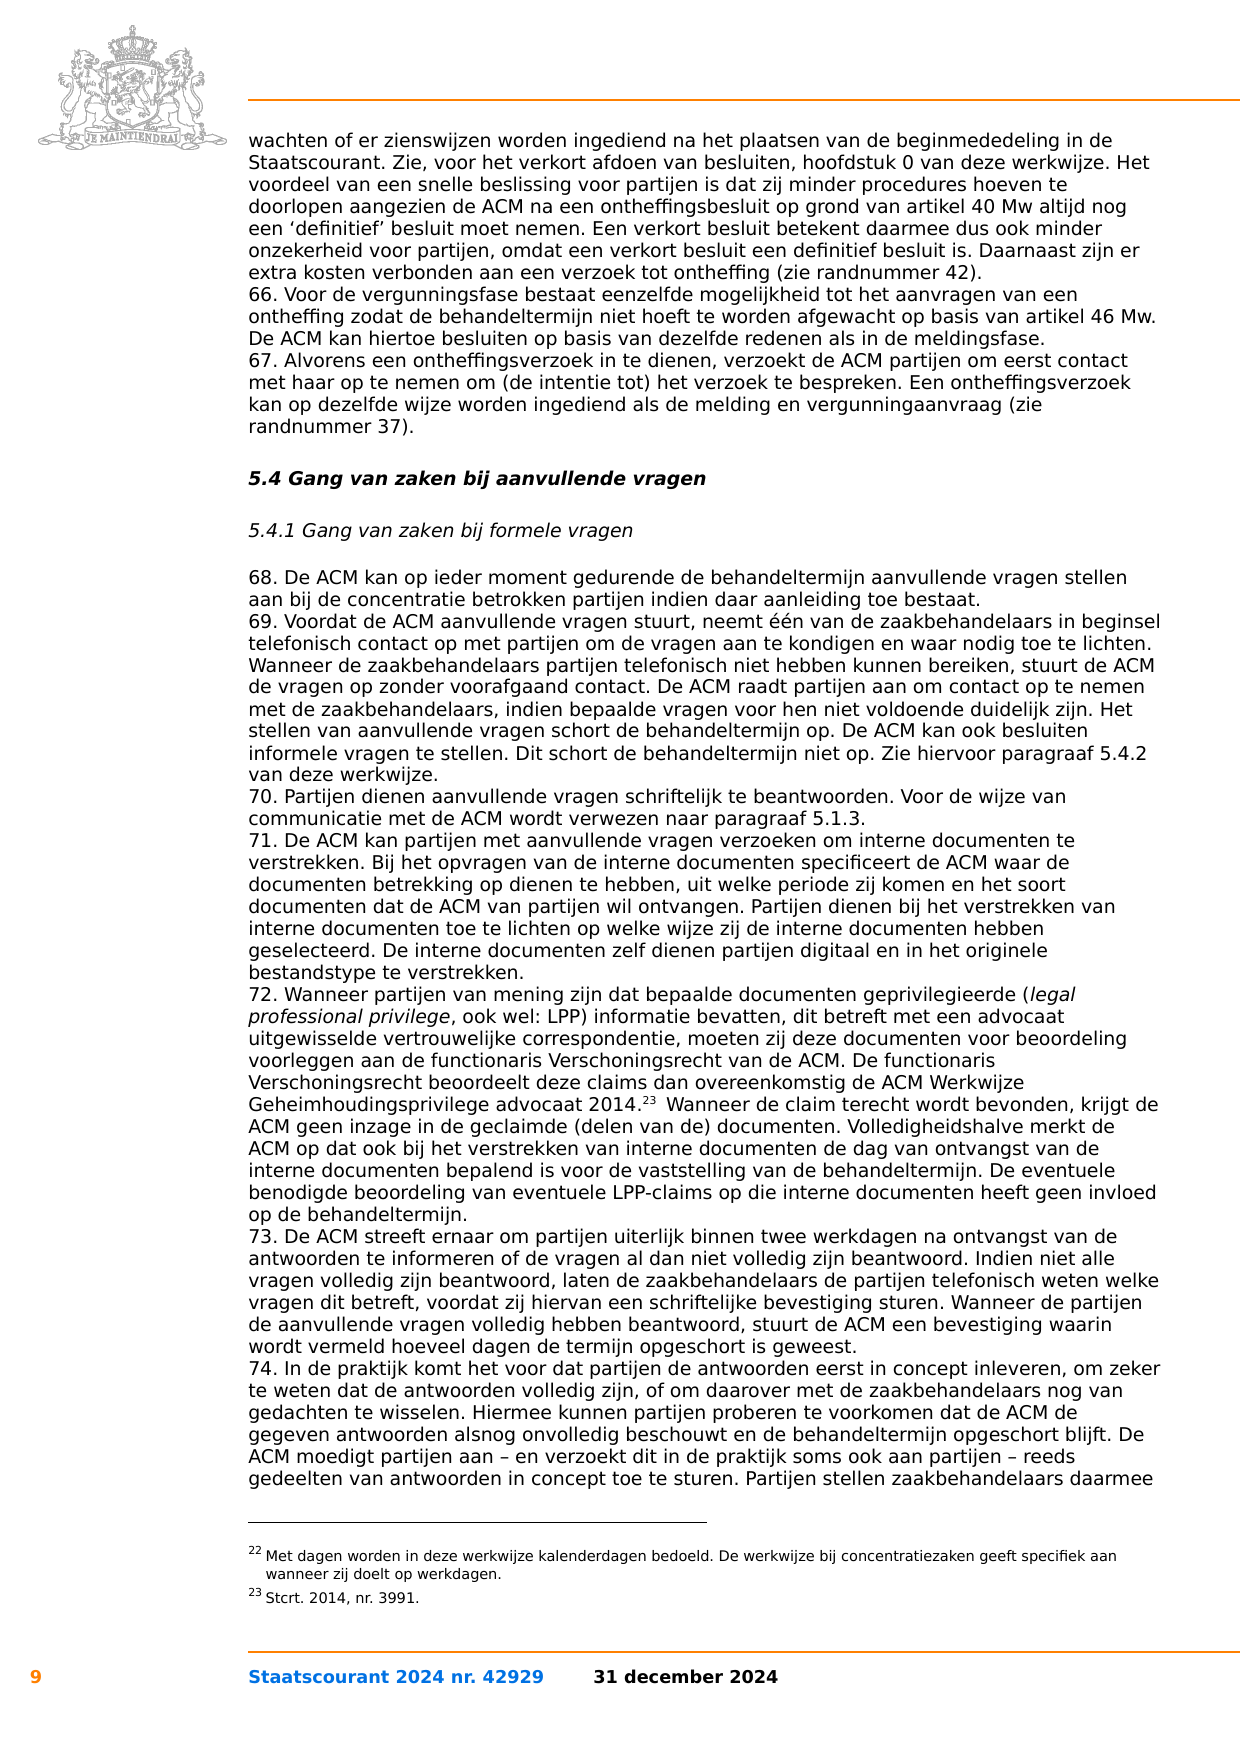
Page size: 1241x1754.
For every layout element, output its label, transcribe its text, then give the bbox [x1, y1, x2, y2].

text 72. Wanneer partijen van mening zijn dat bepaalde documenten geprivilegieerde (legal professional privilege, ook wel: LPP) informatie bevatten, dit betreft met een advocaat uitgewisselde vertrouwelijke correspondentie, moeten zij deze documenten voor beoordeling voorleggen aan de functionaris Verschoningsrecht van de ACM. De functionaris Verschoningsrecht beoordeelt deze claims dan overeenkomstig de ACM Werkwijze Geheimhoudingsprivilege advocaat 2014. Wanneer de claim terecht wordt bevonden, krijgt de ACM geen inzage in de geclaimde (delen van de) documenten. Volledigheidshalve merkt de ACM op dat ook bij het verstrekken van interne documenten de dag van ontvangst van de interne documenten bepalend is voor de vaststelling van de behandeltermijn. De eventuele benodigde beoordeling van eventuele LPP-claims op die interne documenten heeft geen invloed op de behandeltermijn. [248, 984, 1163, 1226]
text 69. Voordat de ACM aanvullende vragen stuurt, neemt één van de zaakbehandelaars in beginsel telefonisch contact op met partijen om de vragen aan te kondigen en waar nodig toe te lichten. Wanneer de zaakbehandelaars partijen telefonisch niet hebben kunnen bereiken, stuurt de ACM de vragen op zonder voorafgaand contact. De ACM raadt partijen aan om contact op te nemen met de zaakbehandelaars, indien bepaalde vragen voor hen niet voldoende duidelijk zijn. Het stellen van aanvullende vragen schort de behandeltermijn op. De ACM kan ook besluiten informele vragen te stellen. Dit schort de behandeltermijn niet op. Zie hiervoor paragraaf 5.4.2 van deze werkwijze. [248, 611, 1163, 786]
text Met dagen worden in deze werkwijze kalenderdagen bedoeld. De werkwijze bij concentratiezaken geeft specifiek aan wanneer zij doelt op werkdagen. [248, 1544, 1163, 1583]
subtitle 5.4 Gang van zaken bij aanvullende vragen [248, 468, 1163, 489]
text 67. Alvorens een ontheffingsverzoek in te dienen, verzoekt de ACM partijen om eerst contact met haar op te nemen om (de intentie tot) het verzoek te bespreken. Een ontheffingsverzoek kan op dezelfde wijze worden ingediend als de melding en vergunningaanvraag (zie randnummer 37). [248, 350, 1163, 438]
picture [38, 25, 227, 150]
text 66. Voor de vergunningsfase bestaat eenzelfde mogelijkheid tot het aanvragen van een ontheffing zodat de behandeltermijn niet hoeft te worden afgewacht op basis van artikel 46 Mw. De ACM kan hiertoe besluiten op basis van dezelfde redenen als in de meldingsfase. [248, 284, 1163, 350]
text 74. In de praktijk komt het voor dat partijen de antwoorden eerst in concept inleveren, om zeker te weten dat de antwoorden volledig zijn, of om daarover met de zaakbehandelaars nog van gedachten te wisselen. Hiermee kunnen partijen proberen te voorkomen dat de ACM de gegeven antwoorden alsnog onvolledig beschouwt en de behandeltermijn opgeschort blijft. De ACM moedigt partijen aan – en verzoekt dit in de praktijk soms ook aan partijen – reeds gedeelten van antwoorden in concept toe te sturen. Partijen stellen zaakbehandelaars daarmee [248, 1358, 1163, 1490]
text 70. Partijen dienen aanvullende vragen schriftelijk te beantwoorden. Voor de wijze van communicatie met de ACM wordt verwezen naar paragraaf 5.1.3. [248, 786, 1163, 830]
text 68. De ACM kan op ieder moment gedurende de behandeltermijn aanvullende vragen stellen aan bij de concentratie betrokken partijen indien daar aanleiding toe bestaat. [248, 567, 1163, 611]
text 73. De ACM streeft ernaar om partijen uiterlijk binnen twee werkdagen na ontvangst van de antwoorden te informeren of de vragen al dan niet volledig zijn beantwoord. Indien niet alle vragen volledig zijn beantwoord, laten de zaakbehandelaars de partijen telefonisch weten welke vragen dit betreft, voordat zij hiervan een schriftelijke bevestiging sturen. Wanneer de partijen de aanvullende vragen volledig hebben beantwoord, stuurt de ACM een bevestiging waarin wordt vermeld hoeveel dagen de termijn opgeschort is geweest. [248, 1226, 1163, 1358]
text wachten of er zienswijzen worden ingediend na het plaatsen van de beginmededeling in de Staatscourant. Zie, voor het verkort afdoen van besluiten, hoofdstuk 0 van deze werkwijze. Het voordeel van een snelle beslissing voor partijen is dat zij minder procedures hoeven te doorlopen aangezien de ACM na een ontheffingsbesluit op grond van artikel 40 Mw altijd nog een ‘definitief’ besluit moet nemen. Een verkort besluit betekent daarmee dus ook minder onzekerheid voor partijen, omdat een verkort besluit een definitief besluit is. Daarnaast zijn er extra kosten verbonden aan een verzoek tot ontheffing (zie randnummer 42). [248, 130, 1163, 284]
text Stcrt. 2014, nr. 3991. [248, 1586, 1163, 1608]
subtitle 5.4.1 Gang van zaken bij formele vragen [248, 519, 1163, 542]
text 71. De ACM kan partijen met aanvullende vragen verzoeken om interne documenten te verstrekken. Bij het opvragen van de interne documenten specificeert de ACM waar de documenten betrekking op dienen te hebben, uit welke periode zij komen en het soort documenten dat de ACM van partijen wil ontvangen. Partijen dienen bij het verstrekken van interne documenten toe te lichten op welke wijze zij de interne documenten hebben geselecteerd. De interne documenten zelf dienen partijen digitaal en in het originele bestandstype te verstrekken. [248, 830, 1163, 984]
